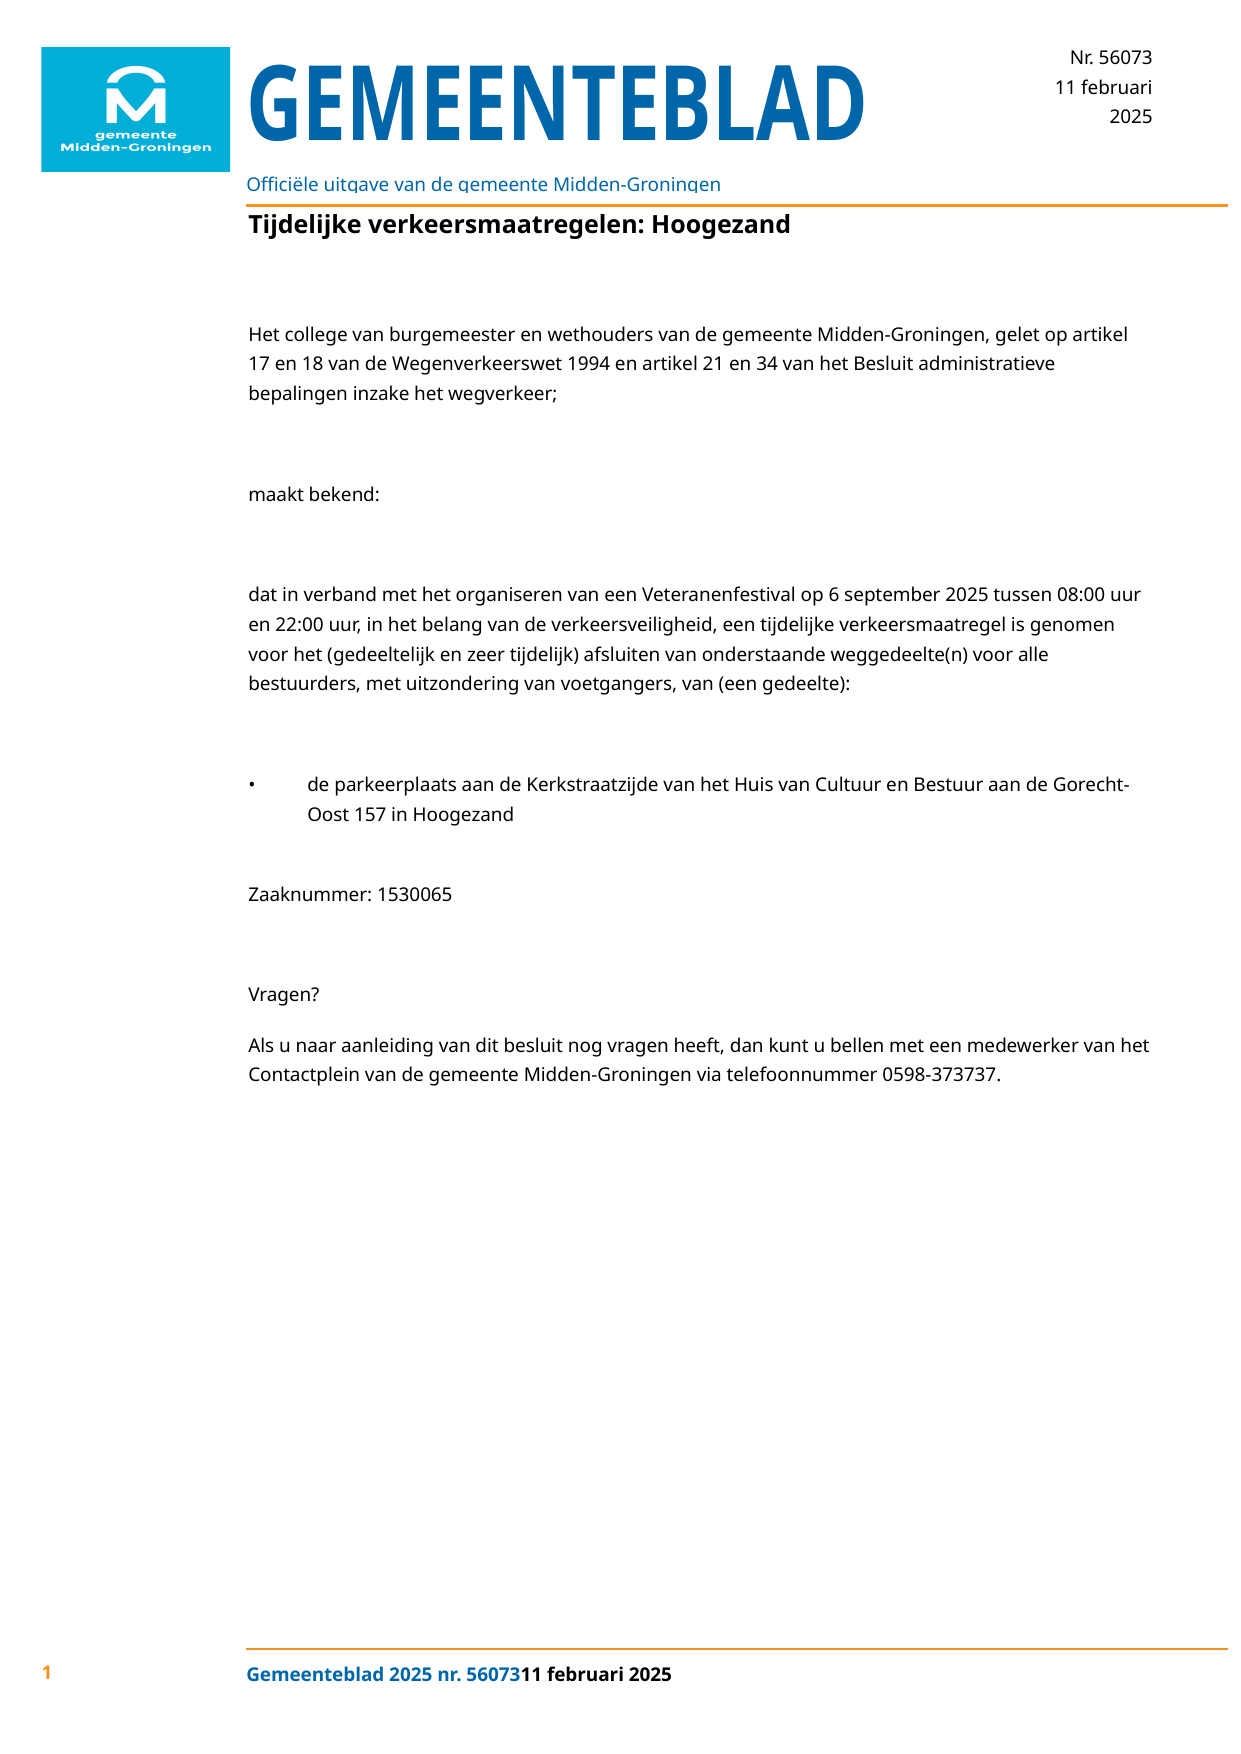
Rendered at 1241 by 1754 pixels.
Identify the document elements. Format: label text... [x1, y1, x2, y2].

list de parkeerplaats aan de Kerkstraatzijde van het Huis van Cultuur en Bestuur aan de Gorecht-Oost 157 in Hoogezand [248, 771, 1152, 826]
text Vragen? [248, 982, 1152, 1007]
picture [107, 89, 165, 122]
text Het college van burgemeester en wethouders van de gemeente Midden-Groningen, gelet op artikel 17 en 18 van de Wegenverkeerswet 1994 en artikel 21 en 34 van het Besluit administratieve bepalingen inzake het wegverkeer; [248, 321, 1152, 406]
text Zaaknummer: 1530065 [248, 881, 1152, 906]
picture [184, 146, 190, 153]
text maakt bekend: [248, 481, 1152, 506]
picture [108, 66, 164, 82]
text dat in verband met het organiseren van een Veteranenfestival op 6 september 2025 tussen 08:00 uur en 22:00 uur, in het belang van de verkeersveiligheid, een tijdelijke verkeersmaatregel is genomen voor het (gedeeltelijk en zeer tijdelijk) afsluiten van onderstaande weggedeelte(n) voor alle bestuurders, met uitzondering van voetgangers, van (een gedeelte): [248, 582, 1152, 696]
text Als u naar aanleiding van dit besluit nog vragen heeft, dan kunt u bellen met een medewerker van het Contactplein van de gemeente Midden-Groningen via telefoonnummer 0598-373737. [248, 1032, 1152, 1087]
text Tijdelijke verkeersmaatregelen: Hoogezand [248, 207, 1152, 241]
